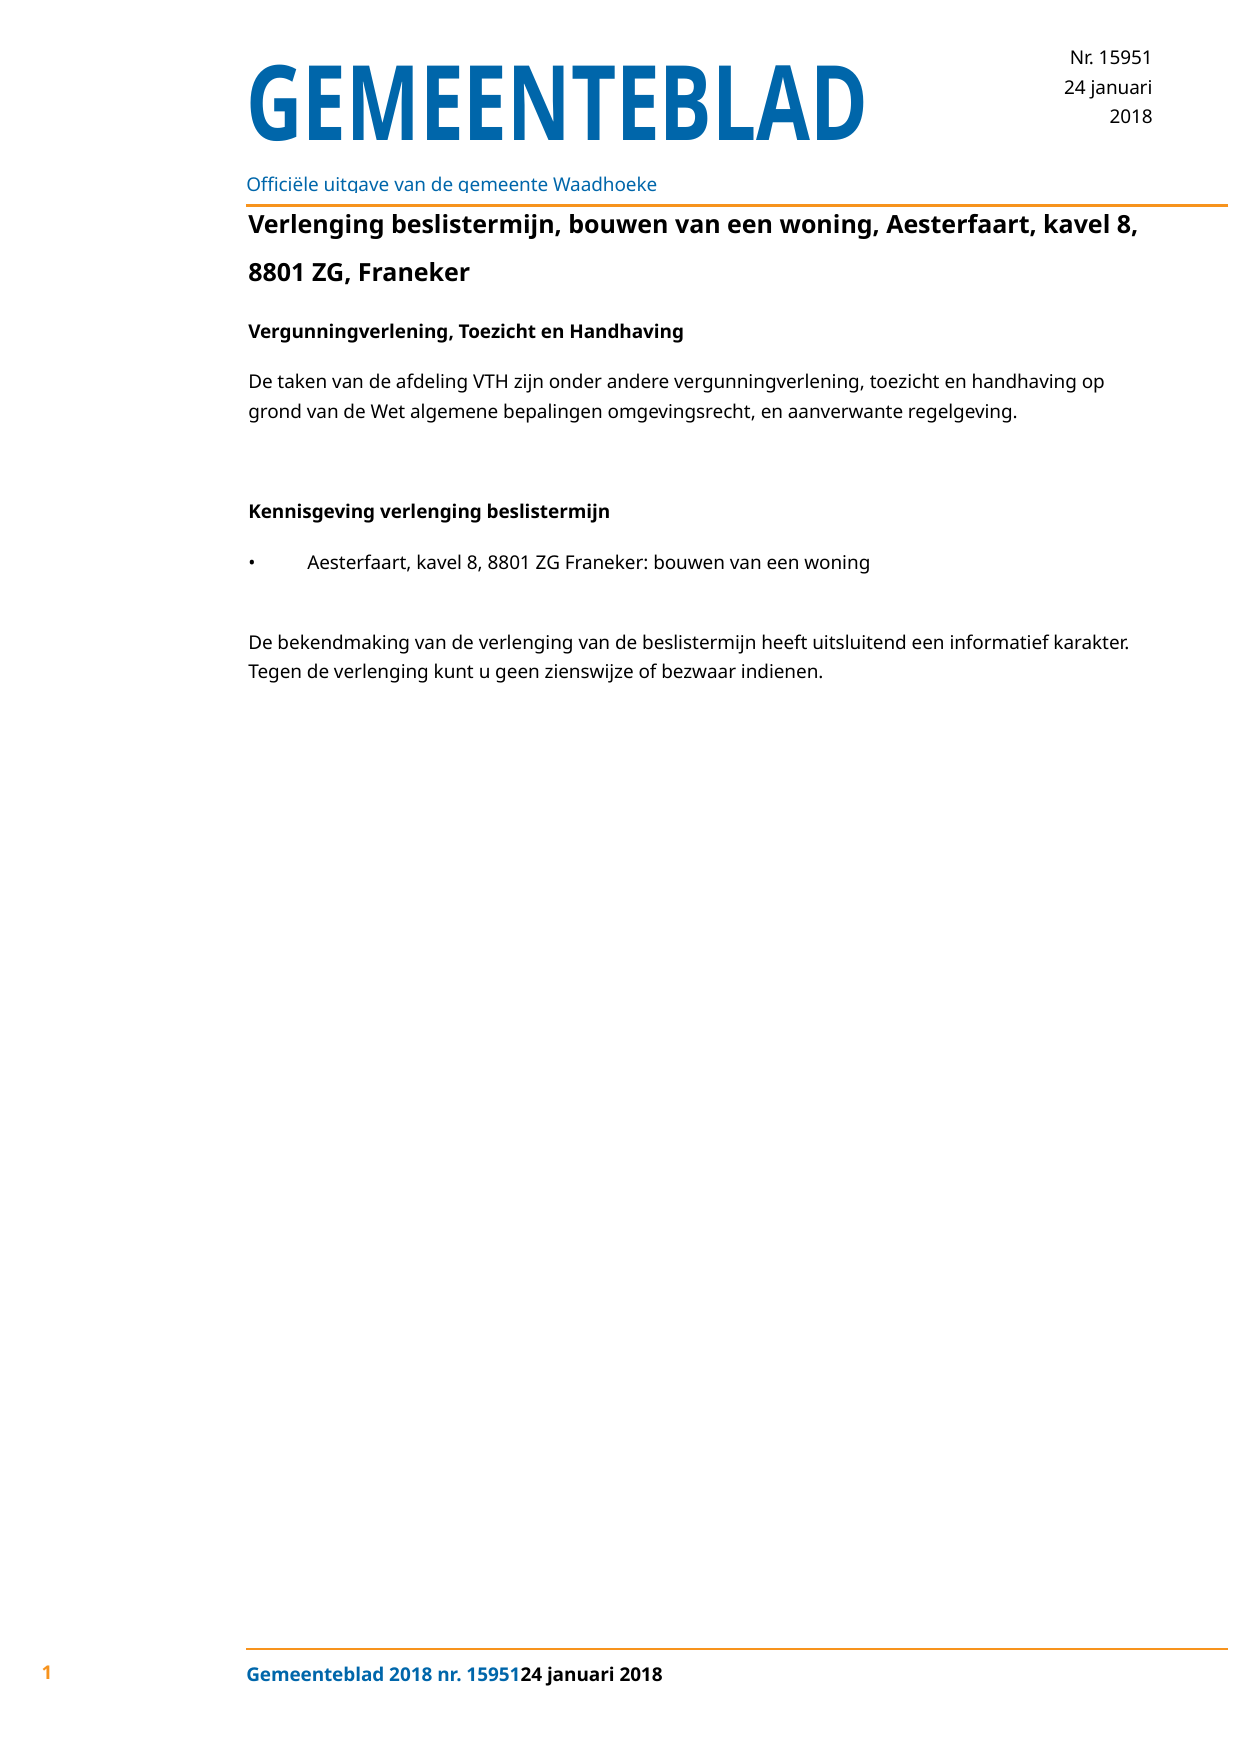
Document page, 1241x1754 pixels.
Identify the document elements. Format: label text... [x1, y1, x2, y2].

text De taken van de afdeling VTH zijn onder andere vergunningverlening, toezicht en handhaving op grond van de Wet algemene bepalingen omgevingsrecht, en aanverwante regelgeving. [248, 368, 1152, 424]
text De bekendmaking van de verlenging van de beslistermijn heeft uitsluitend een informatief karakter. Tegen de verlenging kunt u geen zienswijze of bezwaar indienen. [248, 629, 1152, 684]
list Aesterfaart, kavel 8, 8801 ZG Franeker: bouwen van een woning [248, 549, 1152, 575]
text Kennisgeving verlenging beslistermijn [248, 499, 1152, 524]
text Vergunningverlening, Toezicht en Handhaving [248, 318, 1152, 344]
text Verlenging beslistermijn, bouwen van een woning, Aesterfaart, kavel 8, 8801 ZG, Franeker [248, 207, 1152, 288]
picture [41, 47, 231, 172]
